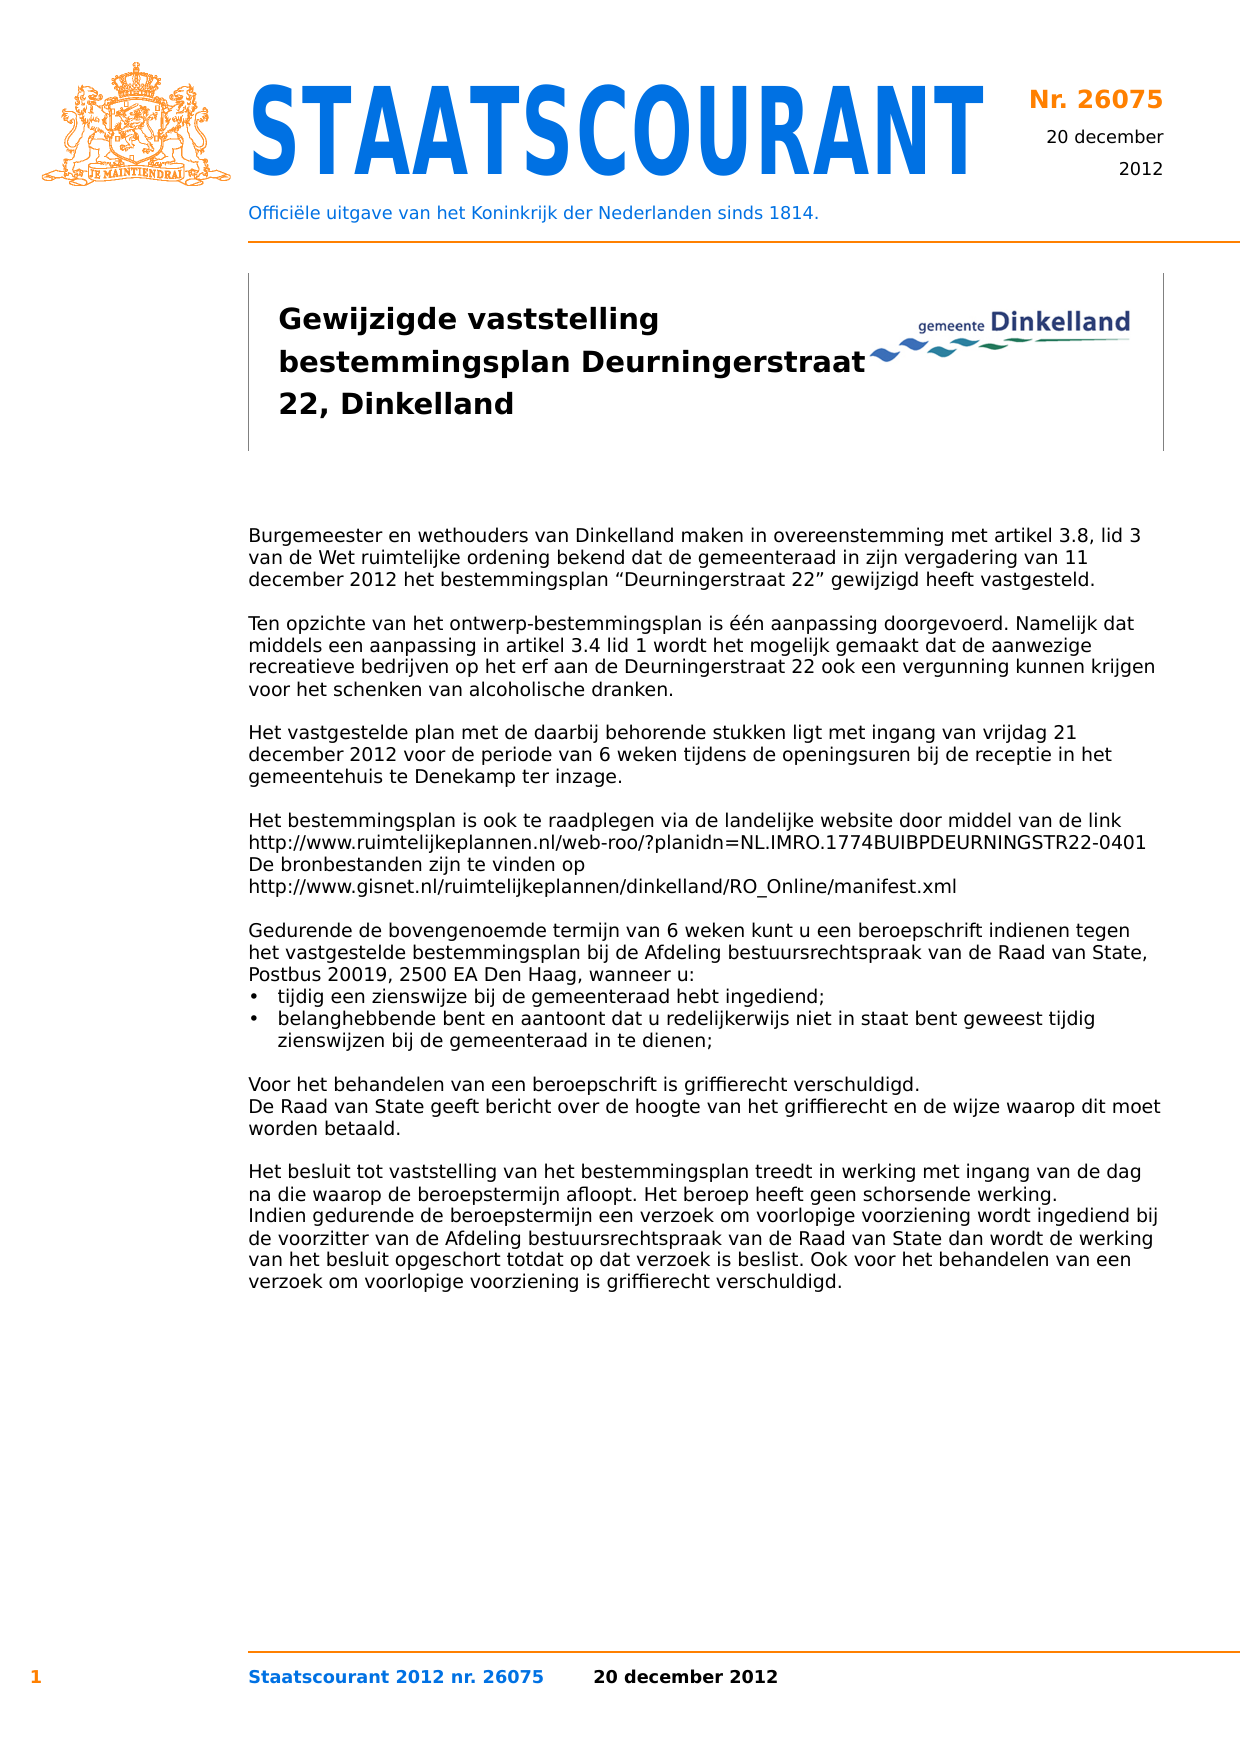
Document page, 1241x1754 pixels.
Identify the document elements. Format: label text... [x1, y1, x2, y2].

text Indien gedurende de beroepstermijn een verzoek om voorlopige voorziening wordt ingediend bij de voorzitter van de Afdeling bestuursrechtspraak van de Raad van State dan wordt de werking van het besluit opgeschort totdat op dat verzoek is beslist. Ook voor het behandelen van een verzoek om voorlopige voorziening is griffierecht verschuldigd. [248, 1205, 1163, 1293]
table_header Nr. 26075 [998, 62, 1240, 121]
text Het besluit tot vaststelling van het bestemmingsplan treedt in werking met ingang van de dag na die waarop de beroepstermijn afloopt. Het beroep heeft geen schorsende werking. [248, 1161, 1163, 1205]
table_cell 2012 [998, 153, 1240, 203]
text Ten opzichte van het ontwerp-bestemmingsplan is één aanpassing doorgevoerd. Namelijk dat middels een aanpassing in artikel 3.4 lid 1 wordt het mogelijk gemaakt dat de aanwezige recreatieve bedrijven op het erf aan de Deurningerstraat 22 ook een vergunning kunnen krijgen voor het schenken van alcoholische dranken. [248, 612, 1163, 700]
text http://www.ruimtelijkeplannen.nl/web-roo/?planidn=NL.IMRO.1774BUIBPDEURNINGSTR22-0401 [248, 832, 1163, 854]
text Voor het behandelen van een beroepschrift is griffierecht verschuldigd. [248, 1074, 1163, 1096]
text Gedurende de bovengenoemde termijn van 6 weken kunt u een beroepschrift indienen tegen het vastgestelde bestemmingsplan bij de Afdeling bestuursrechtspraak van de Raad van State, Postbus 20019, 2500 EA Den Haag, wanneer u: [248, 920, 1163, 986]
text Burgemeester en wethouders van Dinkelland maken in overeenstemming met artikel 3.8, lid 3 van de Wet ruimtelijke ordening bekend dat de gemeenteraad in zijn vergadering van 11 december 2012 het bestemmingsplan “Deurningerstraat 22” gewijzigd heeft vastgesteld. [248, 525, 1163, 591]
table_header STAATSCOURANT [248, 62, 998, 203]
text • belanghebbende bent en aantoont dat u redelijkerwijs niet in staat bent geweest tijdig zienswijzen bij de gemeenteraad in te dienen; [248, 1008, 1163, 1052]
text Het bestemmingsplan is ook te raadplegen via de landelijke website door middel van de link [248, 810, 1163, 832]
subtitle Gewijzigde vaststelling bestemmingsplan Deurningerstraat 22, Dinkelland [249, 273, 1163, 451]
picture [41, 62, 231, 186]
picture [867, 302, 1134, 368]
table_header [25, 62, 248, 241]
text De bronbestanden zijn te vinden op http://www.gisnet.nl/ruimtelijkeplannen/dinkelland/RO_Online/manifest.xml [248, 854, 1163, 898]
table_cell 20 december [998, 121, 1240, 153]
table_cell Officiële uitgave van het Koninkrijk der Nederlanden sinds 1814. [248, 203, 1240, 241]
text • tijdig een zienswijze bij de gemeenteraad hebt ingediend; [248, 986, 1163, 1008]
text De Raad van State geeft bericht over de hoogte van het griffierecht en de wijze waarop dit moet worden betaald. [248, 1096, 1163, 1139]
text Het vastgestelde plan met de daarbij behorende stukken ligt met ingang van vrijdag 21 december 2012 voor de periode van 6 weken tijdens de openingsuren bij de receptie in het gemeentehuis te Denekamp ter inzage. [248, 722, 1163, 788]
